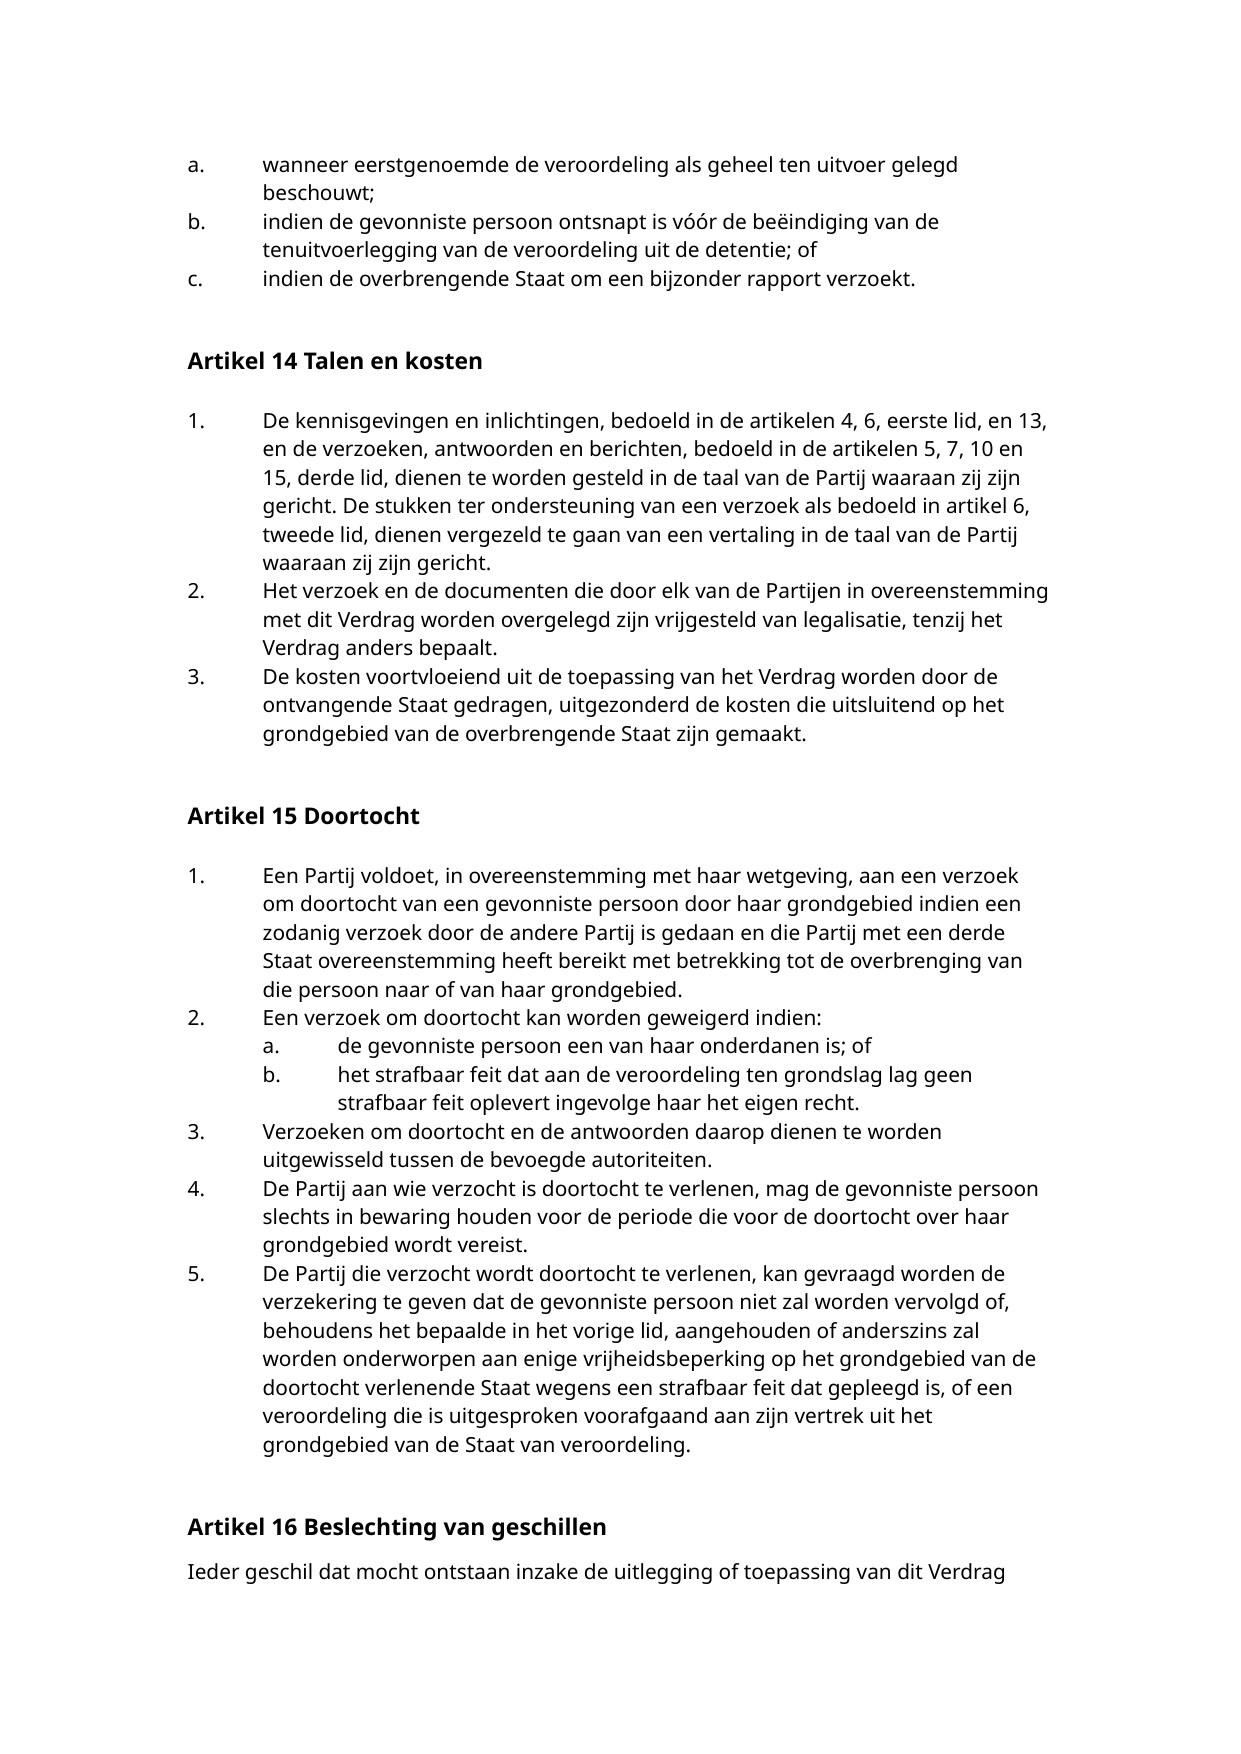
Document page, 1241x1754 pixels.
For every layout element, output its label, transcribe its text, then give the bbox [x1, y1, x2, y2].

list Een verzoek om doortocht kan worden geweigerd indien: [187, 1003, 1053, 1032]
list indien de gevonniste persoon ontsnapt is vóór de beëindiging van de tenuitvoerlegging van de veroordeling uit de detentie; of [187, 207, 1053, 264]
subtitle Artikel 15 Doortocht [187, 800, 1053, 831]
list wanneer eerstgenoemde de veroordeling als geheel ten uitvoer gelegd beschouwt; [187, 150, 1053, 207]
list Verzoeken om doortocht en de antwoorden daarop dienen te worden uitgewisseld tussen de bevoegde autoriteiten. [187, 1117, 1053, 1174]
list De kennisgevingen en inlichtingen, bedoeld in de artikelen 4, 6, eerste lid, en 13, en de verzoeken, antwoorden en berichten, bedoeld in de artikelen 5, 7, 10 en 15, derde lid, dienen te worden gesteld in de taal van de Partij waaraan zij zijn gericht. De stukken ter ondersteuning van een verzoek als bedoeld in artikel 6, tweede lid, dienen vergezeld te gaan van een vertaling in de taal van de Partij waaraan zij zijn gericht. [187, 406, 1053, 577]
list de gevonniste persoon een van haar onderdanen is; of [262, 1032, 1053, 1060]
list Een Partij voldoet, in overeenstemming met haar wetgeving, aan een verzoek om doortocht van een gevonniste persoon door haar grondgebied indien een zodanig verzoek door de andere Partij is gedaan en die Partij met een derde Staat overeenstemming heeft bereikt met betrekking tot de overbrenging van die persoon naar of van haar grondgebied. [187, 861, 1053, 1003]
list De kosten voortvloeiend uit de toepassing van het Verdrag worden door de ontvangende Staat gedragen, uitgezonderd de kosten die uitsluitend op het grondgebied van de overbrengende Staat zijn gemaakt. [187, 662, 1053, 747]
subtitle Artikel 16 Beslechting van geschillen [187, 1511, 1053, 1542]
list Het verzoek en de documenten die door elk van de Partijen in overeenstemming met dit Verdrag worden overgelegd zijn vrijgesteld van legalisatie, tenzij het Verdrag anders bepaalt. [187, 577, 1053, 662]
list De Partij aan wie verzocht is doortocht te verlenen, mag de gevonniste persoon slechts in bewaring houden voor de periode die voor de doortocht over haar grondgebied wordt vereist. [187, 1174, 1053, 1259]
list het strafbaar feit dat aan de veroordeling ten grondslag lag geen strafbaar feit oplevert ingevolge haar het eigen recht. [262, 1060, 1053, 1117]
text Ieder geschil dat mocht ontstaan inzake de uitlegging of toepassing van dit Verdrag [187, 1557, 1053, 1585]
list indien de overbrengende Staat om een bijzonder rapport verzoekt. [187, 264, 1053, 292]
subtitle Artikel 14 Talen en kosten [187, 345, 1053, 376]
list De Partij die verzocht wordt doortocht te verlenen, kan gevraagd worden de verzekering te geven dat de gevonniste persoon niet zal worden vervolgd of, behoudens het bepaalde in het vorige lid, aangehouden of anderszins zal worden onderworpen aan enige vrijheidsbeperking op het grondgebied van de doortocht verlenende Staat wegens een strafbaar feit dat gepleegd is, of een veroordeling die is uitgesproken voorafgaand aan zijn vertrek uit het grondgebied van de Staat van veroordeling. [187, 1259, 1053, 1458]
